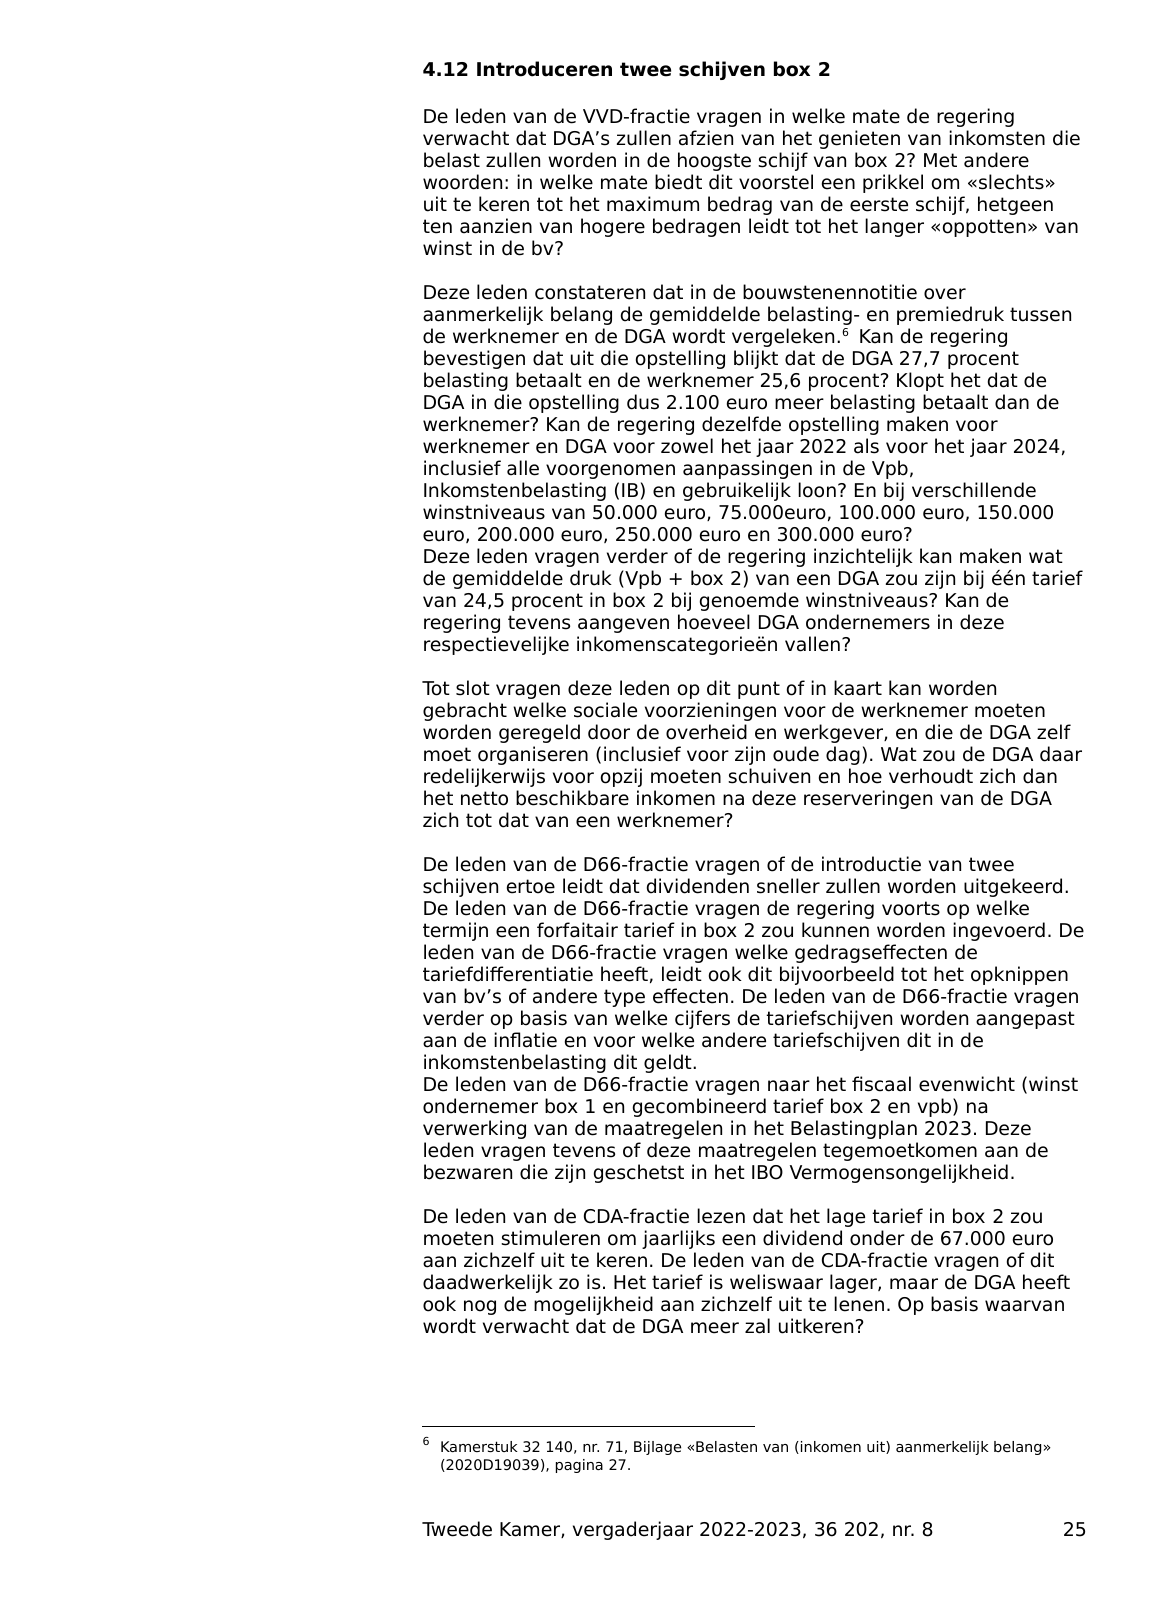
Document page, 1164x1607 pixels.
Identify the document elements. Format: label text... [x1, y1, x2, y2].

text Kamerstuk 32 140, nr. 71, Bijlage «Belasten van (inkomen uit) aanmerkelijk belang» (2020D19039), pagina 27. [422, 1435, 1087, 1474]
text Tot slot vragen deze leden op dit punt of in kaart kan worden gebracht welke sociale voorzieningen voor de werknemer moeten worden geregeld door de overheid en werkgever, en die de DGA zelf moet organiseren (inclusief voor zijn oude dag). Wat zou de DGA daar redelijkerwijs voor opzij moeten schuiven en hoe verhoudt zich dan het netto beschikbare inkomen na deze reserveringen van de DGA zich tot dat van een werknemer? [422, 678, 1087, 832]
text Deze leden vragen verder of de regering inzichtelijk kan maken wat de gemiddelde druk (Vpb + box 2) van een DGA zou zijn bij één tarief van 24,5 procent in box 2 bij genoemde winstniveaus? Kan de regering tevens aangeven hoeveel DGA ondernemers in deze respectievelijke inkomenscategorieën vallen? [422, 546, 1087, 656]
subtitle 4.12 Introduceren twee schijven box 2 [422, 59, 1087, 81]
text De leden van de D66-fractie vragen of de introductie van twee schijven ertoe leidt dat dividenden sneller zullen worden uitgekeerd. De leden van de D66-fractie vragen de regering voorts op welke termijn een forfaitair tarief in box 2 zou kunnen worden ingevoerd. De leden van de D66-fractie vragen welke gedragseffecten de tariefdifferentiatie heeft, leidt ook dit bijvoorbeeld tot het opknippen van bv’s of andere type effecten. De leden van de D66-fractie vragen verder op basis van welke cijfers de tariefschijven worden aangepast aan de inflatie en voor welke andere tariefschijven dit in de inkomstenbelasting dit geldt. [422, 854, 1087, 1074]
text De leden van de D66-fractie vragen naar het fiscaal evenwicht (winst ondernemer box 1 en gecombineerd tarief box 2 en vpb) na verwerking van de maatregelen in het Belastingplan 2023. Deze leden vragen tevens of deze maatregelen tegemoetkomen aan de bezwaren die zijn geschetst in het IBO Vermogensongelijkheid. [422, 1074, 1087, 1184]
text De leden van de CDA-fractie lezen dat het lage tarief in box 2 zou moeten stimuleren om jaarlijks een dividend onder de 67.000 euro aan zichzelf uit te keren. De leden van de CDA-fractie vragen of dit daadwerkelijk zo is. Het tarief is weliswaar lager, maar de DGA heeft ook nog de mogelijkheid aan zichzelf uit te lenen. Op basis waarvan wordt verwacht dat de DGA meer zal uitkeren? [422, 1206, 1087, 1338]
text De leden van de VVD-fractie vragen in welke mate de regering verwacht dat DGA’s zullen afzien van het genieten van inkomsten die belast zullen worden in de hoogste schijf van box 2? Met andere woorden: in welke mate biedt dit voorstel een prikkel om «slechts» uit te keren tot het maximum bedrag van de eerste schijf, hetgeen ten aanzien van hogere bedragen leidt tot het langer «oppotten» van winst in de bv? [422, 106, 1087, 260]
text Deze leden constateren dat in de bouwstenennotitie over aanmerkelijk belang de gemiddelde belasting- en premiedruk tussen de werknemer en de DGA wordt vergeleken. Kan de regering bevestigen dat uit die opstelling blijkt dat de DGA 27,7 procent belasting betaalt en de werknemer 25,6 procent? Klopt het dat de DGA in die opstelling dus 2.100 euro meer belasting betaalt dan de werknemer? Kan de regering dezelfde opstelling maken voor werknemer en DGA voor zowel het jaar 2022 als voor het jaar 2024, inclusief alle voorgenomen aanpassingen in de Vpb, Inkomstenbelasting (IB) en gebruikelijk loon? En bij verschillende winstniveaus van 50.000 euro, 75.000euro, 100.000 euro, 150.000 euro, 200.000 euro, 250.000 euro en 300.000 euro? [422, 282, 1087, 546]
